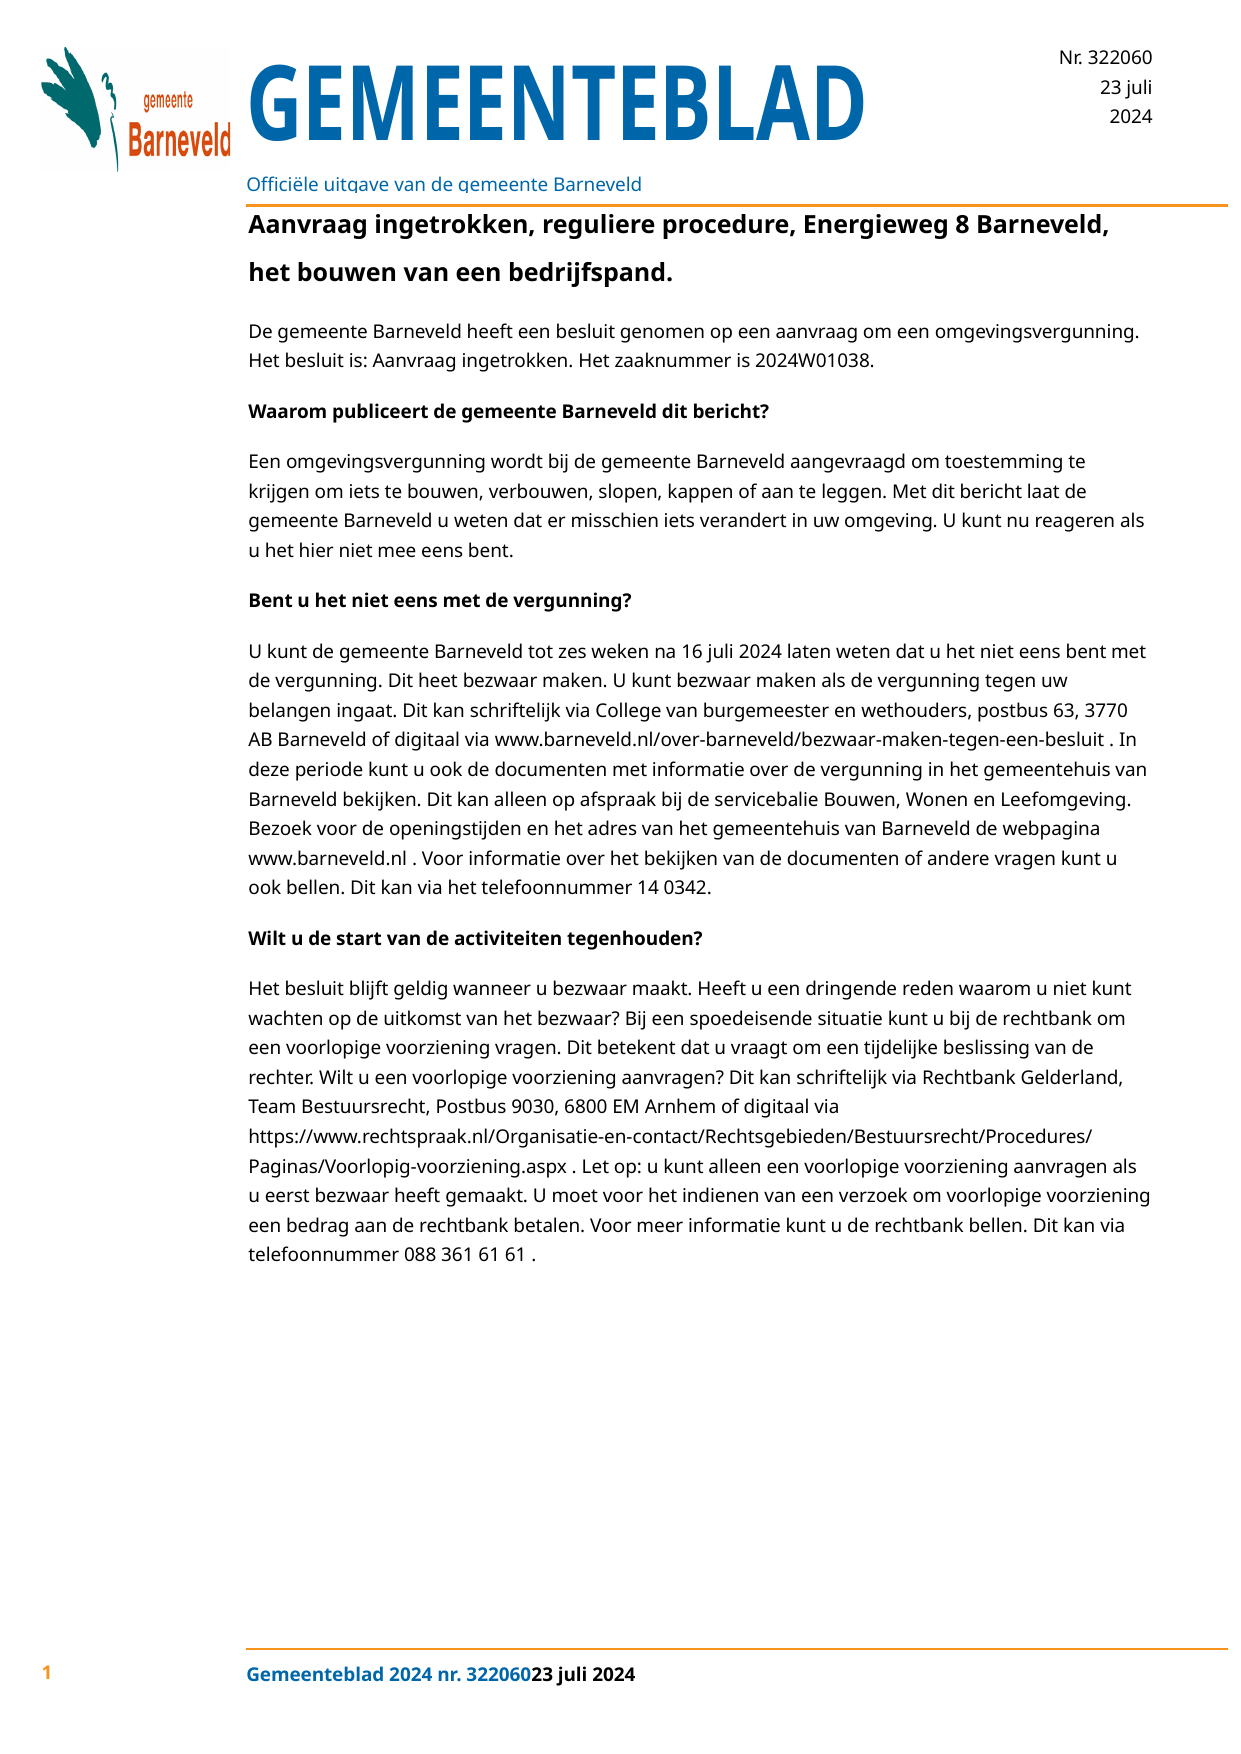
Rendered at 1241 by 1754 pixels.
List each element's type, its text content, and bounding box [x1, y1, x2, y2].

picture [41, 47, 231, 172]
text Wilt u de start van de activiteiten tegenhouden? [248, 925, 1152, 951]
text U kunt de gemeente Barneveld tot zes weken na 16 juli 2024 laten weten dat u het niet eens bent met de vergunning. Dit heet bezwaar maken. U kunt bezwaar maken als de vergunning tegen uw belangen ingaat. Dit kan schriftelijk via College van burgemeester en wethouders, postbus 63, 3770 AB Barneveld of digitaal via www.barneveld.nl/over-barneveld/bezwaar-maken-tegen-een-besluit . In deze periode kunt u ook de documenten met informatie over de vergunning in het gemeentehuis van Barneveld bekijken. Dit kan alleen op afspraak bij de servicebalie Bouwen, Wonen en Leefomgeving. Bezoek voor de openingstijden en het adres van het gemeentehuis van Barneveld de webpagina www.barneveld.nl . Voor informatie over het bekijken van de documenten of andere vragen kunt u ook bellen. Dit kan via het telefoonnummer 14 0342. [248, 638, 1152, 900]
text Waarom publiceert de gemeente Barneveld dit bericht? [248, 398, 1152, 424]
text De gemeente Barneveld heeft een besluit genomen op een aanvraag om een omgevingsvergunning. Het besluit is: Aanvraag ingetrokken. Het zaaknummer is 2024W01038. [248, 318, 1152, 373]
text Bent u het niet eens met de vergunning? [248, 587, 1152, 613]
text Het besluit blijft geldig wanneer u bezwaar maakt. Heeft u een dringende reden waarom u niet kunt wachten op de uitkomst van het bezwaar? Bij een spoedeisende situatie kunt u bij de rechtbank om een voorlopige voorziening vragen. Dit betekent dat u vraagt om een tijdelijke beslissing van de rechter. Wilt u een voorlopige voorziening aanvragen? Dit kan schriftelijk via Rechtbank Gelderland, Team Bestuursrecht, Postbus 9030, 6800 EM Arnhem of digitaal via https://www.rechtspraak.nl/Organisatie-en-contact/Rechtsgebieden/Bestuursrecht/Procedures/Paginas/Voorlopig-voorziening.aspx . Let op: u kunt alleen een voorlopige voorziening aanvragen als u eerst bezwaar heeft gemaakt. U moet voor het indienen van een verzoek om voorlopige voorziening een bedrag aan de rechtbank betalen. Voor meer informatie kunt u de rechtbank bellen. Dit kan via telefoonnummer 088 361 61 61 . [248, 975, 1152, 1267]
text Aanvraag ingetrokken, reguliere procedure, Energieweg 8 Barneveld, het bouwen van een bedrijfspand. [248, 207, 1152, 288]
text Een omgevingsvergunning wordt bij de gemeente Barneveld aangevraagd om toestemming te krijgen om iets te bouwen, verbouwen, slopen, kappen of aan te leggen. Met dit bericht laat de gemeente Barneveld u weten dat er misschien iets verandert in uw omgeving. U kunt nu reageren als u het hier niet mee eens bent. [248, 448, 1152, 563]
